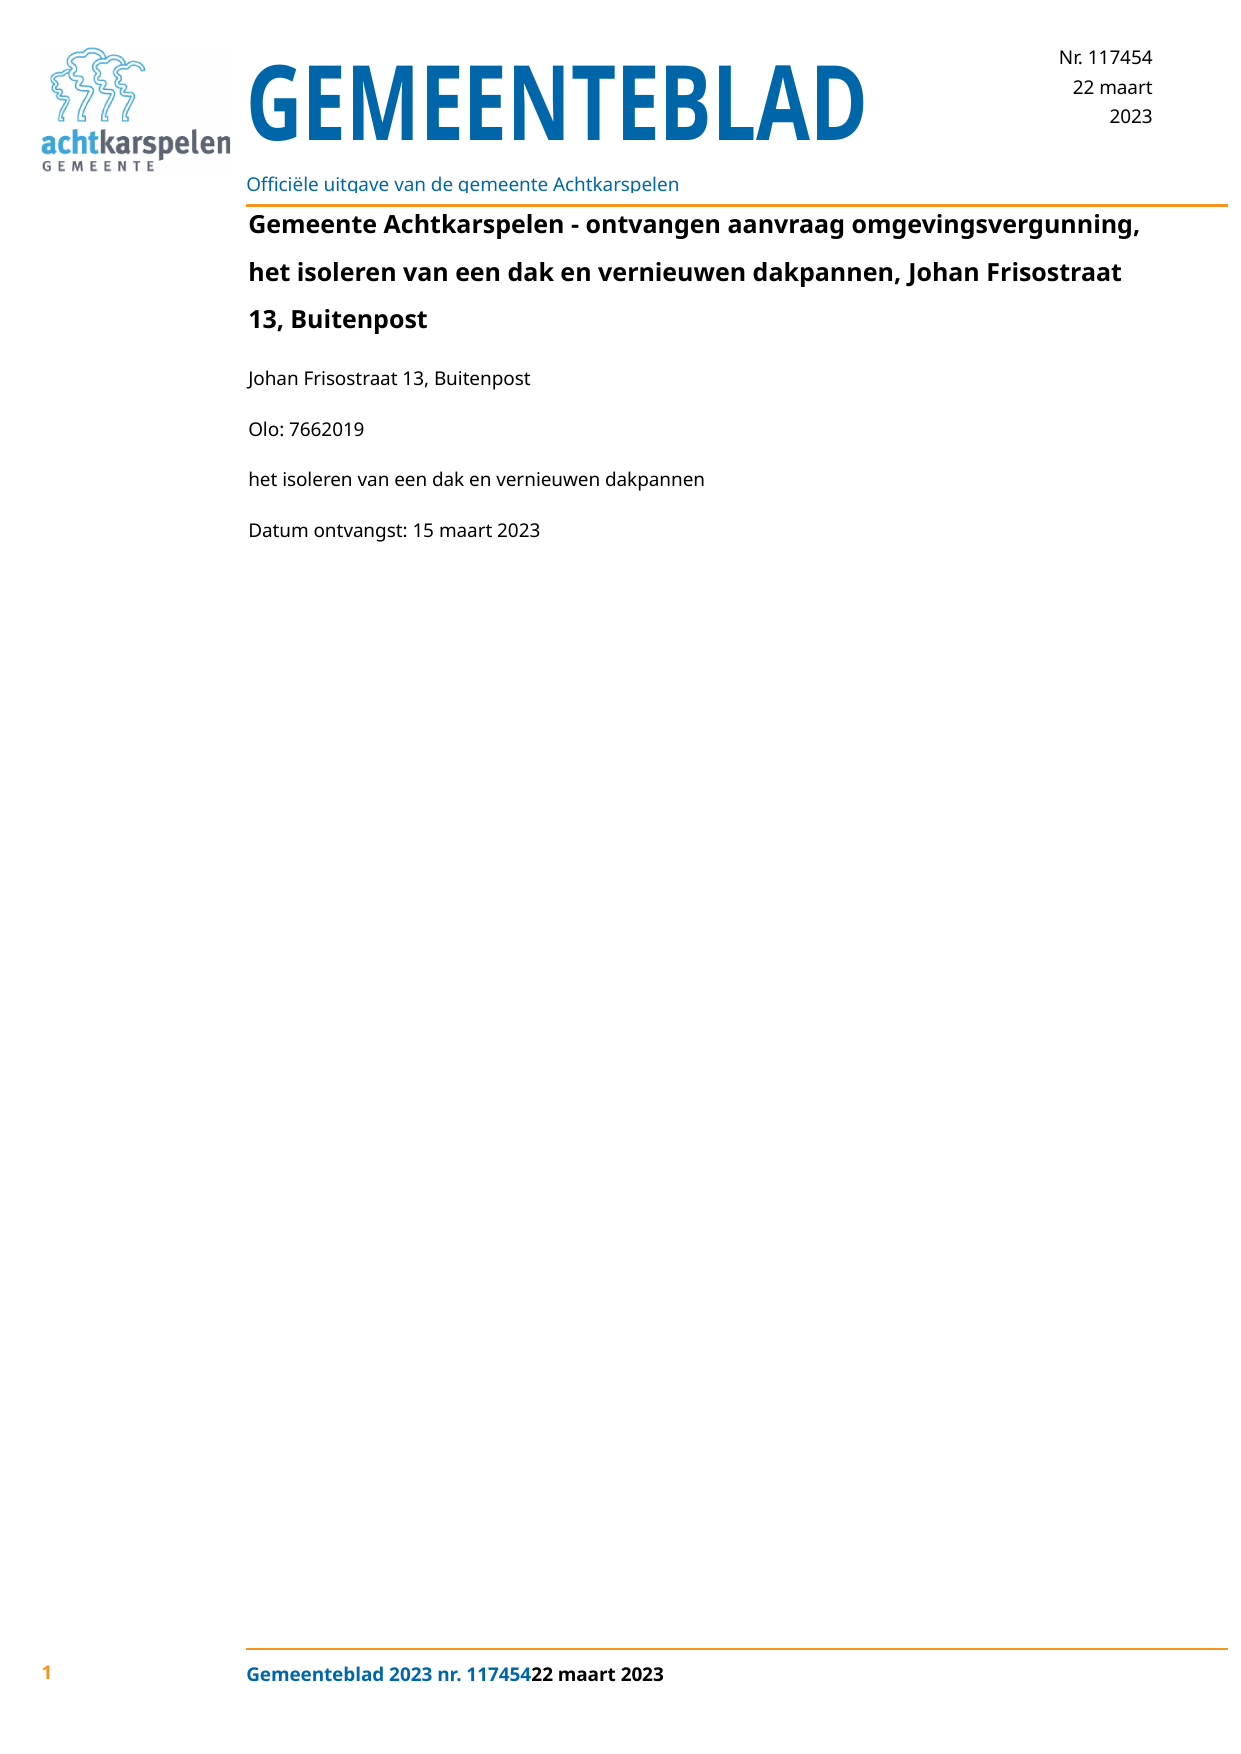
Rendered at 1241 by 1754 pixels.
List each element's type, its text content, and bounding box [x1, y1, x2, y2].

text Olo: 7662019 [248, 416, 1152, 442]
text Gemeente Achtkarspelen - ontvangen aanvraag omgevingsvergunning, het isoleren van een dak en vernieuwen dakpannen, Johan Frisostraat 13, Buitenpost [248, 207, 1152, 336]
text Datum ontvangst: 15 maart 2023 [248, 517, 1152, 542]
picture [41, 47, 231, 172]
text het isoleren van een dak en vernieuwen dakpannen [248, 466, 1152, 492]
text Johan Frisostraat 13, Buitenpost [248, 366, 1152, 391]
